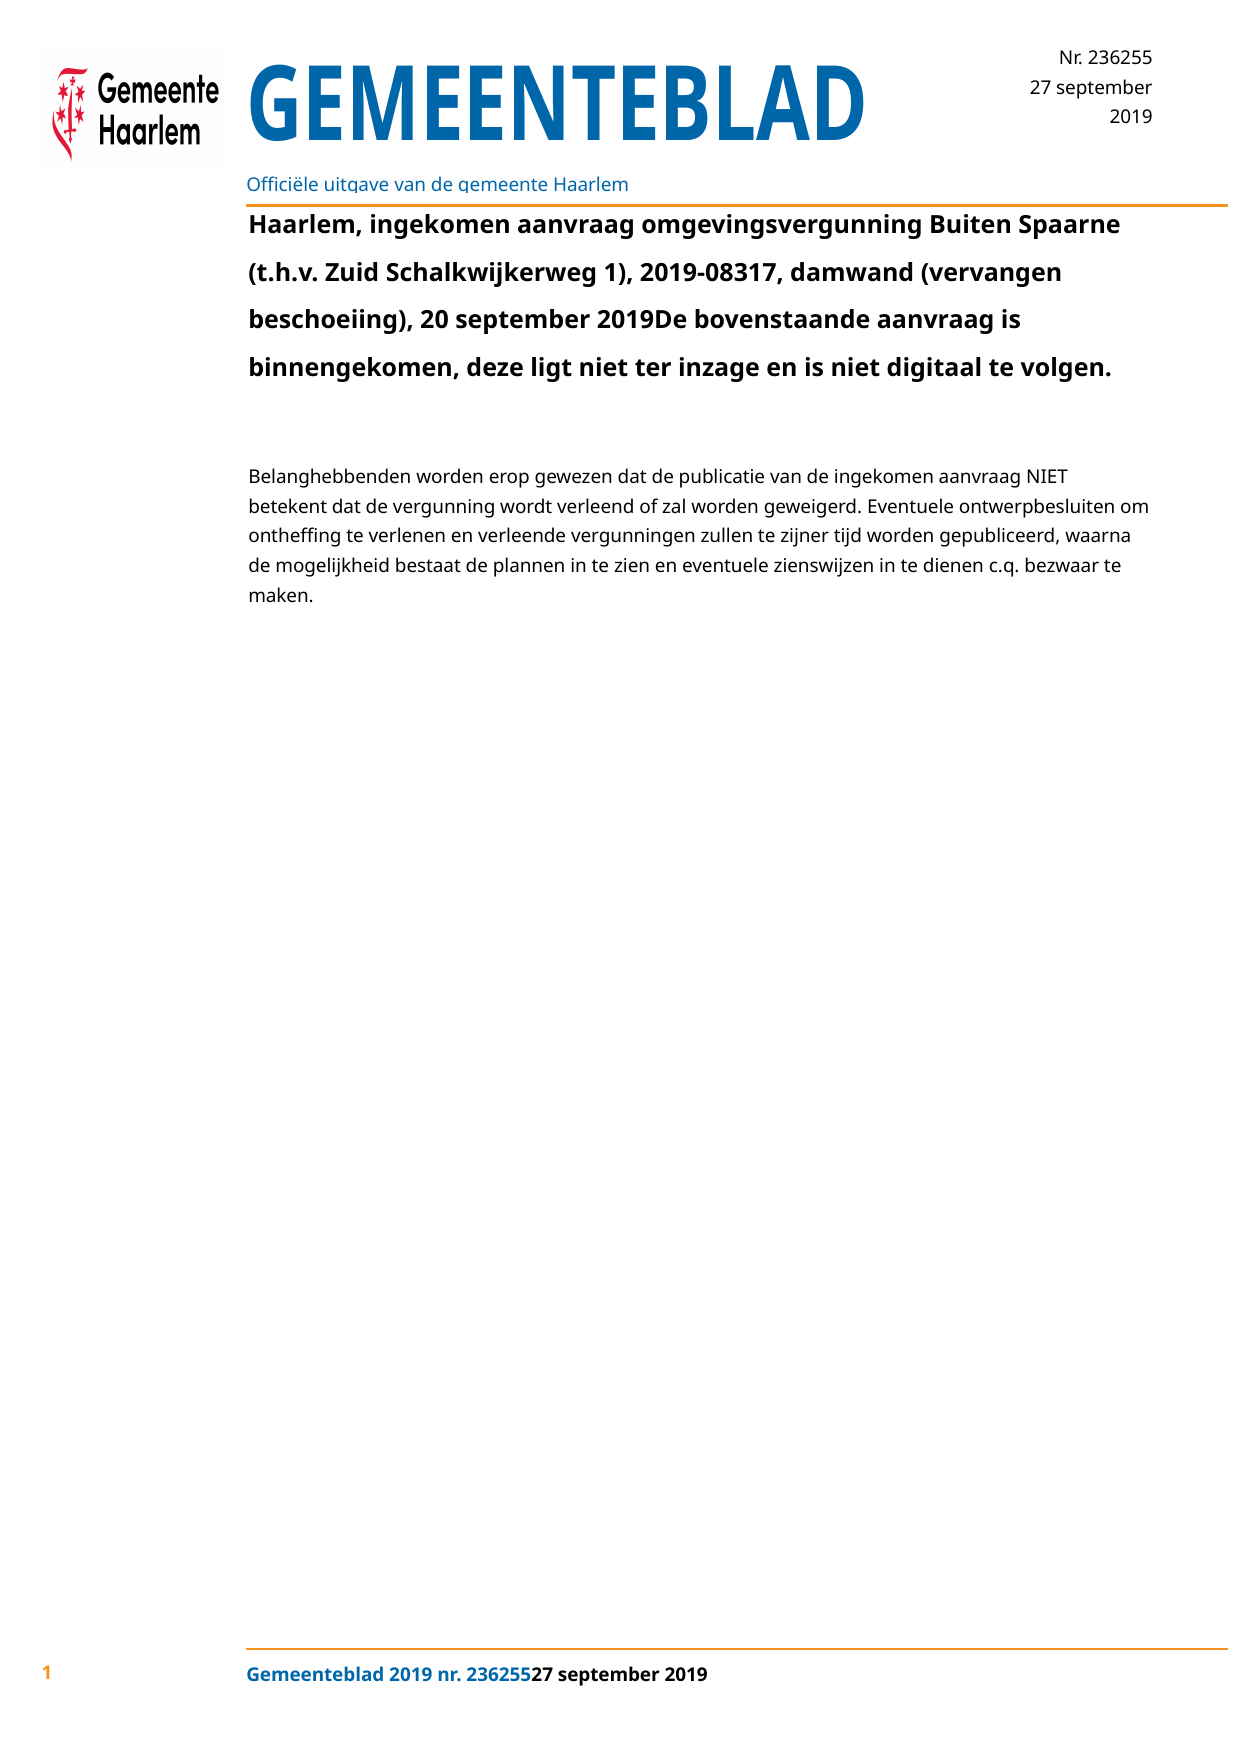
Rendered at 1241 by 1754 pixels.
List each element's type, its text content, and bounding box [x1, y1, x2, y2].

text Haarlem, ingekomen aanvraag omgevingsvergunning Buiten Spaarne (t.h.v. Zuid Schalkwijkerweg 1), 2019-08317, damwand (vervangen beschoeiing), 20 september 2019De bovenstaande aanvraag is binnengekomen, deze ligt niet ter inzage en is niet digitaal te volgen. [248, 207, 1152, 384]
picture [41, 47, 231, 172]
text Belanghebbenden worden erop gewezen dat de publicatie van de ingekomen aanvraag NIET betekent dat de vergunning wordt verleend of zal worden geweigerd. Eventuele ontwerpbesluiten om ontheffing te verlenen en verleende vergunningen zullen te zijner tijd worden gepubliceerd, waarna de mogelijkheid bestaat de plannen in te zien en eventuele zienswijzen in te dienen c.q. bezwaar te maken. [248, 463, 1152, 608]
